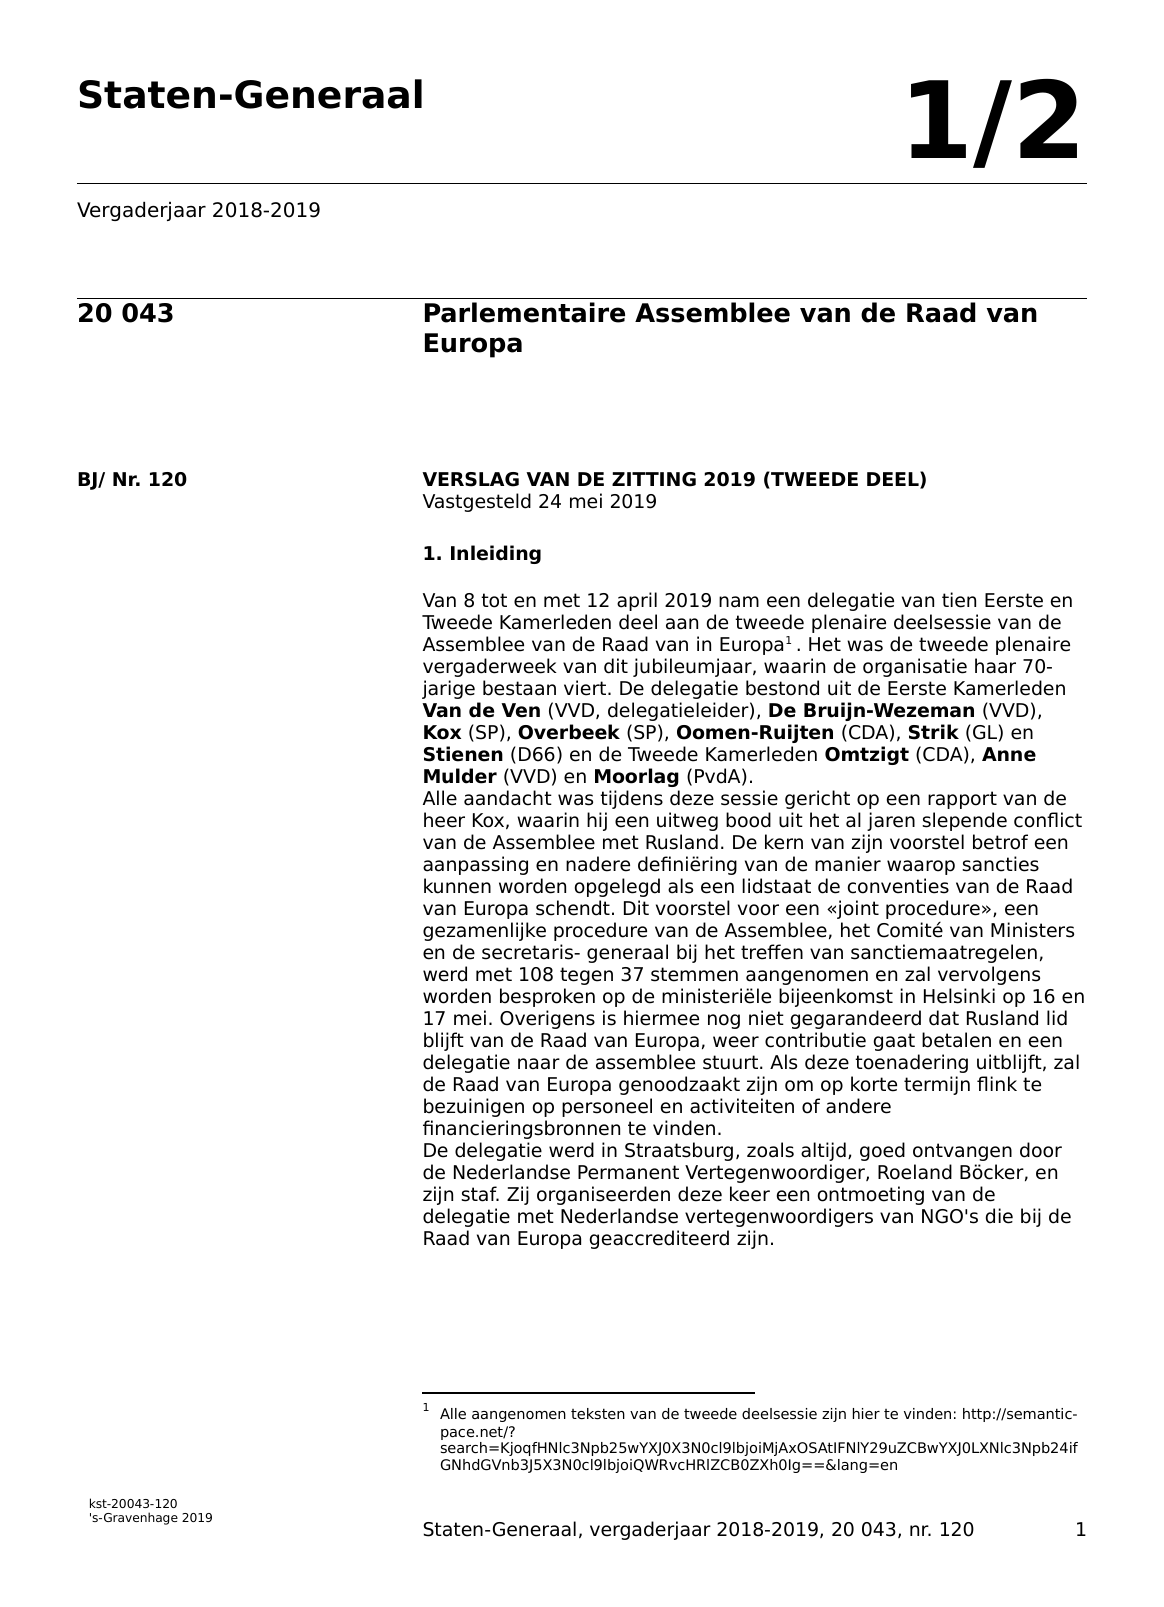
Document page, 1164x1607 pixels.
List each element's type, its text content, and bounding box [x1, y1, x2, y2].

table_header Staten-Generaal [77, 59, 886, 183]
text 's-Gravenhage 2019 [88, 1511, 323, 1525]
table_header 1/2 [886, 59, 1087, 183]
subtitle 20 043 Parlementaire Assemblee van de Raad van Europa [77, 299, 1087, 358]
text Alle aandacht was tijdens deze sessie gericht op een rapport van de heer Kox, waarin hij een uitweg bood uit het al jaren slepende conflict van de Assemblee met Rusland. De kern van zijn voorstel betrof een aanpassing en nadere definiëring van de manier waarop sancties kunnen worden opgelegd als een lidstaat de conventies van de Raad van Europa schendt. Dit voorstel voor een «joint procedure», een gezamenlijke procedure van de Assemblee, het Comité van Ministers en de secretaris- generaal bij het treffen van sanctiemaatregelen, werd met 108 tegen 37 stemmen aangenomen en zal vervolgens worden besproken op de ministeriële bijeenkomst in Helsinki op 16 en 17 mei. Overigens is hiermee nog niet gegarandeerd dat Rusland lid blijft van de Raad van Europa, weer contributie gaat betalen en een delegatie naar de assemblee stuurt. Als deze toenadering uitblijft, zal de Raad van Europa genoodzaakt zijn om op korte termijn flink te bezuinigen op personeel en activiteiten of andere financieringsbronnen te vinden. [422, 788, 1087, 1140]
subtitle 1. Inleiding [422, 543, 1087, 565]
text De delegatie werd in Straatsburg, zoals altijd, goed ontvangen door de Nederlandse Permanent Vertegenwoordiger, Roeland Böcker, en zijn staf. Zij organiseerden deze keer een ontmoeting van de delegatie met Nederlandse vertegenwoordigers van NGO's die bij de Raad van Europa geaccrediteerd zijn. [422, 1140, 1087, 1250]
subtitle BJ/ Nr. 120 VERSLAG VAN DE ZITTING 2019 (TWEEDE DEEL) [77, 469, 1087, 491]
text Alle aangenomen teksten van de tweede deelsessie zijn hier te vinden: http://semantic-pace.net/?search=KjoqfHNlc3Npb25wYXJ0X3N0cl9lbjoiMjAxOSAtIFNlY29uZCBwYXJ0LXNlc3Npb24ifGNhdGVnb3J5X3N0cl9lbjoiQWRvcHRlZCB0ZXh0Ig==&lang=en [422, 1402, 1087, 1474]
text kst-20043-120 [88, 1497, 323, 1511]
table_cell Vergaderjaar 2018-2019 [77, 184, 1087, 298]
text Vastgesteld 24 mei 2019 [422, 491, 1087, 513]
text Van 8 tot en met 12 april 2019 nam een delegatie van tien Eerste en Tweede Kamerleden deel aan de tweede plenaire deelsessie van de Assemblee van de Raad van in Europa. Het was de tweede plenaire vergaderweek van dit jubileumjaar, waarin de organisatie haar 70-jarige bestaan viert. De delegatie bestond uit de Eerste Kamerleden Van de Ven (VVD, delegatieleider), De Bruijn-Wezeman (VVD), Kox (SP), Overbeek (SP), Oomen-Ruijten (CDA), Strik (GL) en Stienen (D66) en de Tweede Kamerleden Omtzigt (CDA), Anne Mulder (VVD) en Moorlag (PvdA). [422, 590, 1087, 788]
